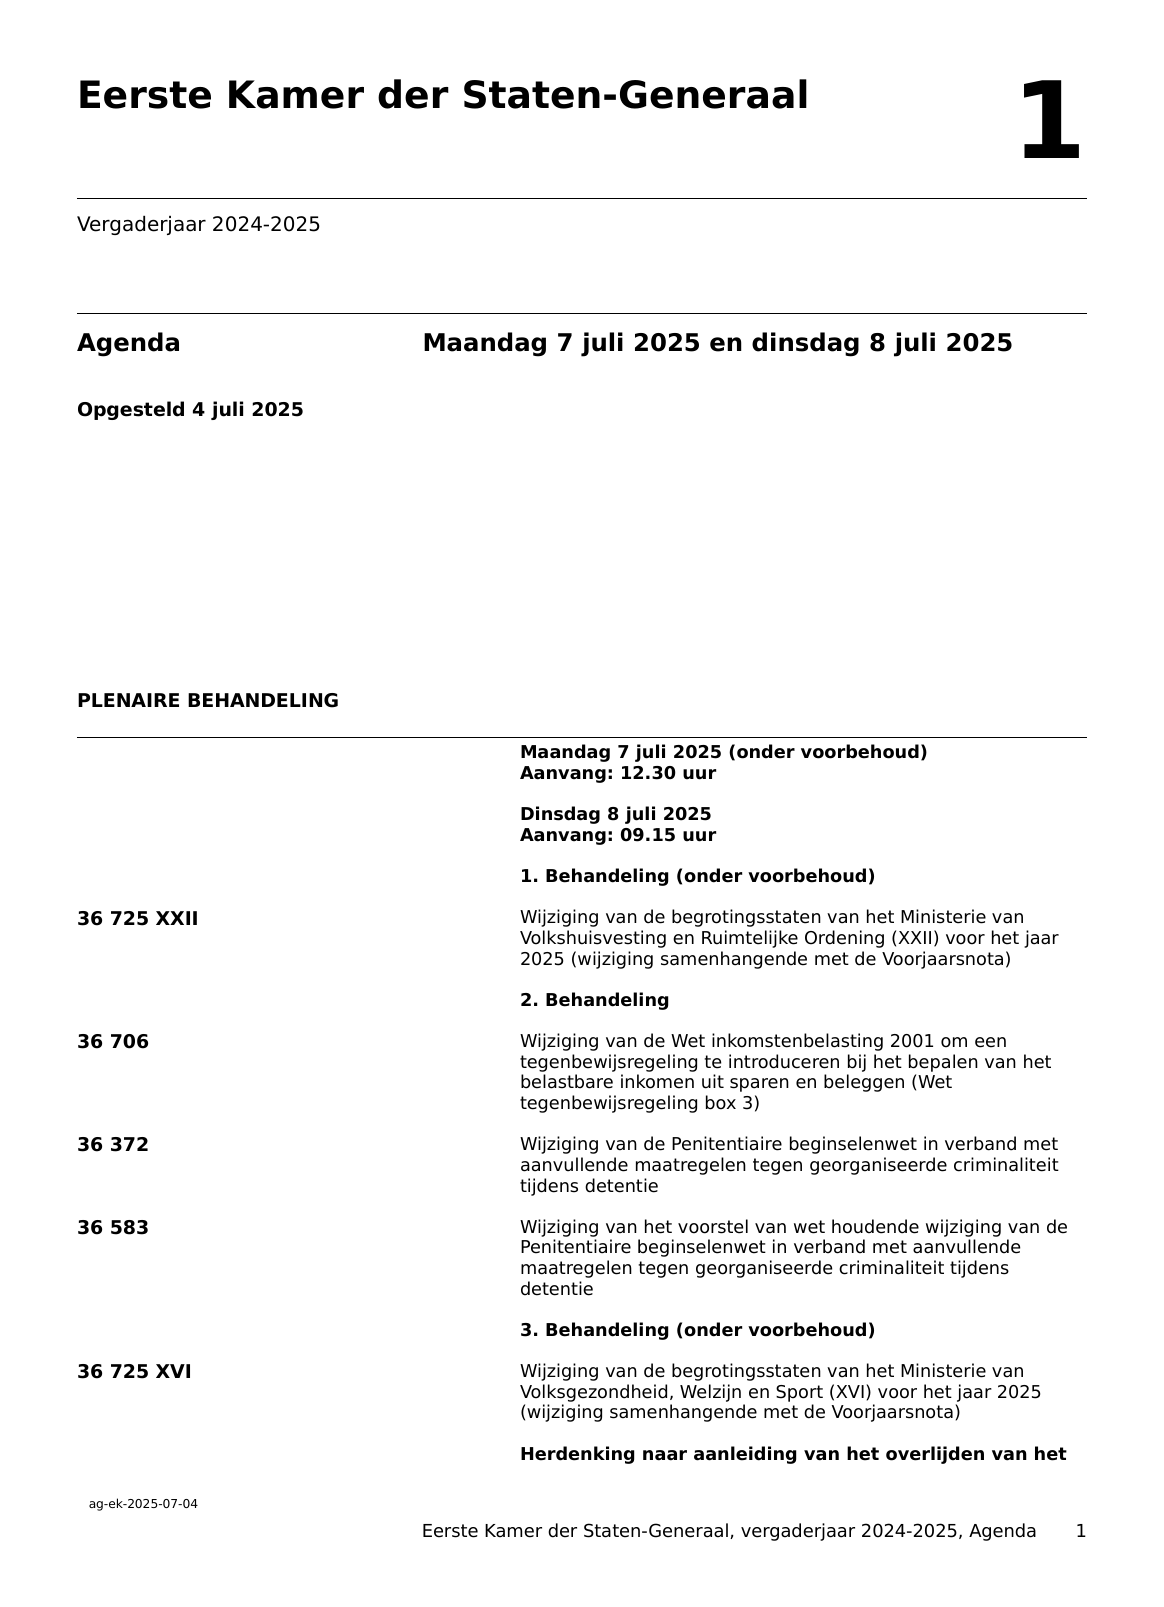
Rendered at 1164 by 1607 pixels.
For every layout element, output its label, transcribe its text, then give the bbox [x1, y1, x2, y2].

table_cell [459, 1444, 514, 1464]
table_cell [459, 1299, 514, 1320]
table_cell [77, 1196, 459, 1217]
table_cell [459, 866, 514, 887]
table_cell [77, 1320, 459, 1341]
table_cell [514, 1299, 1087, 1320]
table_header Maandag 7 juli 2025 (onder voorbehoud) [514, 738, 1087, 763]
table_cell [459, 784, 514, 804]
table_cell [459, 1031, 514, 1114]
table_cell [77, 804, 459, 825]
table_cell Wijziging van het voorstel van wet houdende wijziging van de Penitentiaire beginselenwet in verband met aanvullende maatregelen tegen georganiseerde criminaliteit tijdens detentie [514, 1217, 1087, 1299]
table_cell [459, 846, 514, 866]
table_cell Wijziging van de begrotingsstaten van het Ministerie van Volkshuisvesting en Ruimtelijke Ordening (XXII) voor het jaar 2025 (wijziging samenhangende met de Voorjaarsnota) [514, 908, 1087, 969]
table_cell [77, 1444, 459, 1464]
table_cell [77, 1423, 459, 1444]
table_cell Wijziging van de begrotingsstaten van het Ministerie van Volksgezondheid, Welzijn en Sport (XVI) voor het jaar 2025 (wijziging samenhangende met de Voorjaarsnota) [514, 1361, 1087, 1423]
table_cell [77, 1299, 459, 1320]
table_cell Wijziging van de Penitentiaire beginselenwet in verband met aanvullende maatregelen tegen georganiseerde criminaliteit tijdens detentie [514, 1134, 1087, 1196]
table_cell [459, 1114, 514, 1134]
table_cell [77, 1011, 459, 1031]
table_cell Herdenking naar aanleiding van het overlijden van het [514, 1444, 1087, 1464]
table_header [459, 738, 514, 763]
table_cell [459, 825, 514, 846]
table_cell 36 706 [77, 1031, 459, 1114]
table_cell [459, 1011, 514, 1031]
subtitle PLENAIRE BEHANDELING [77, 690, 1087, 712]
table_cell Vergaderjaar 2024-2025 [77, 199, 1087, 313]
table_cell [514, 1423, 1087, 1444]
table_cell [459, 887, 514, 907]
table_cell [77, 784, 459, 804]
table_cell Wijziging van de Wet inkomstenbelasting 2001 om een tegenbewijsregeling te introduceren bij het bepalen van het belastbare inkomen uit sparen en beleggen (Wet tegenbewijsregeling box 3) [514, 1031, 1087, 1114]
table_cell Aanvang: 12.30 uur [514, 763, 1087, 784]
table_cell [514, 846, 1087, 866]
text Opgesteld 4 juli 2025 [77, 399, 1087, 421]
table_cell [459, 763, 514, 784]
table_cell Agenda [77, 314, 422, 357]
table_cell [77, 887, 459, 907]
table_cell [459, 1196, 514, 1217]
table_cell [514, 1114, 1087, 1134]
table_cell 36 372 [77, 1134, 459, 1196]
table_cell [77, 969, 459, 990]
table_cell [77, 990, 459, 1011]
table_header [77, 738, 459, 763]
table_cell 3. Behandeling (onder voorbehoud) [514, 1320, 1087, 1341]
table_cell [77, 763, 459, 784]
table_cell [459, 969, 514, 990]
table_cell [77, 866, 459, 887]
text ag-ek-2025-07-04 [88, 1497, 323, 1511]
table_cell [459, 1134, 514, 1196]
table_cell [459, 1361, 514, 1423]
table_cell Maandag 7 juli 2025 en dinsdag 8 juli 2025 [422, 314, 1087, 357]
table_cell [459, 908, 514, 969]
table_cell 36 725 XVI [77, 1361, 459, 1423]
table_cell [77, 1114, 459, 1134]
table_cell [514, 887, 1087, 907]
table_cell [77, 846, 459, 866]
table_cell 36 725 XXII [77, 908, 459, 969]
table_cell [514, 1341, 1087, 1361]
table_cell [459, 1423, 514, 1444]
table_cell [514, 784, 1087, 804]
table_cell [514, 969, 1087, 990]
table_cell Aanvang: 09.15 uur [514, 825, 1087, 846]
table_cell [459, 990, 514, 1011]
table_cell [459, 1320, 514, 1341]
table_cell [514, 1196, 1087, 1217]
table_cell [514, 1011, 1087, 1031]
table_cell Dinsdag 8 juli 2025 [514, 804, 1087, 825]
table_cell [459, 1341, 514, 1361]
table_cell 1. Behandeling (onder voorbehoud) [514, 866, 1087, 887]
table_cell 2. Behandeling [514, 990, 1087, 1011]
table_cell [77, 1341, 459, 1361]
table_header Eerste Kamer der Staten-Generaal [77, 59, 886, 198]
table_cell [77, 825, 459, 846]
table_header 1 [886, 59, 1087, 198]
table_cell [459, 1217, 514, 1299]
table_cell 36 583 [77, 1217, 459, 1299]
table_cell [459, 804, 514, 825]
